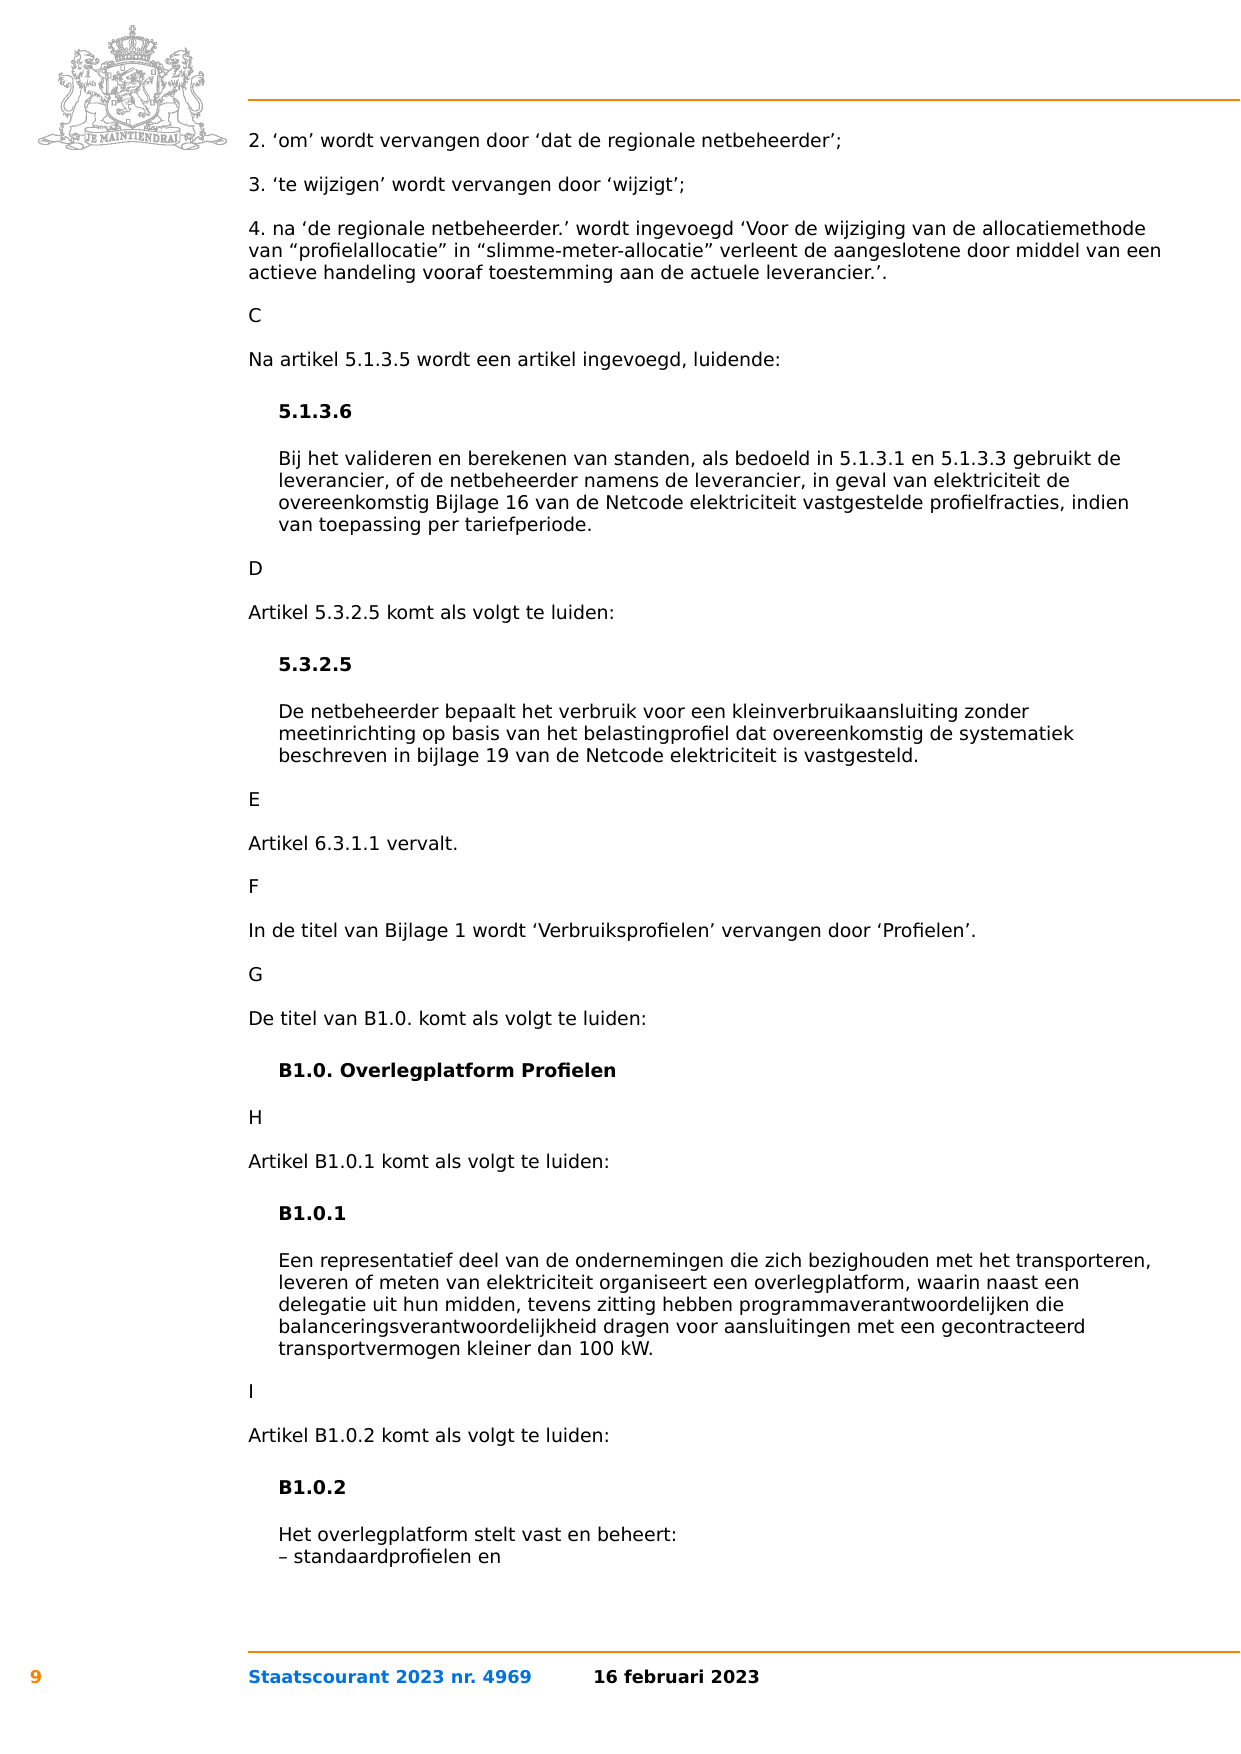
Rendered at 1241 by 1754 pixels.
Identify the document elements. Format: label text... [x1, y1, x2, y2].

subtitle 5.1.3.6 [278, 401, 1163, 423]
text Artikel B1.0.2 komt als volgt te luiden: [248, 1425, 1163, 1447]
text Bij het valideren en berekenen van standen, als bedoeld in 5.1.3.1 en 5.1.3.3 gebruikt de leverancier, of de netbeheerder namens de leverancier, in geval van elektriciteit de overeenkomstig Bijlage 16 van de Netcode elektriciteit vastgestelde profielfracties, indien van toepassing per tariefperiode. [278, 448, 1163, 536]
text D [248, 558, 1163, 580]
subtitle B1.0. Overlegplatform Profielen [278, 1060, 1163, 1082]
text Artikel 6.3.1.1 vervalt. [248, 832, 1163, 854]
picture [38, 25, 227, 150]
text F [248, 876, 1163, 898]
text De titel van B1.0. komt als volgt te luiden: [248, 1008, 1163, 1030]
text 3. ‘te wijzigen’ wordt vervangen door ‘wijzigt’; [248, 174, 1163, 196]
text 4. na ‘de regionale netbeheerder.’ wordt ingevoegd ‘Voor de wijziging van de allocatiemethode van “profielallocatie” in “slimme-meter-allocatie” verleent de aangeslotene door middel van een actieve handeling vooraf toestemming aan de actuele leverancier.’. [248, 218, 1163, 283]
subtitle 5.3.2.5 [278, 654, 1163, 676]
text Artikel B1.0.1 komt als volgt te luiden: [248, 1151, 1163, 1173]
text I [248, 1381, 1163, 1403]
text Artikel 5.3.2.5 komt als volgt te luiden: [248, 602, 1163, 624]
text G [248, 964, 1163, 986]
text De netbeheerder bepaalt het verbruik voor een kleinverbruikaansluiting zonder meetinrichting op basis van het belastingprofiel dat overeenkomstig de systematiek beschreven in bijlage 19 van de Netcode elektriciteit is vastgesteld. [278, 701, 1163, 767]
text H [248, 1107, 1163, 1129]
text Een representatief deel van de ondernemingen die zich bezighouden met het transporteren, leveren of meten van elektriciteit organiseert een overlegplatform, waarin naast een delegatie uit hun midden, tevens zitting hebben programmaverantwoordelijken die balanceringsverantwoordelijkheid dragen voor aansluitingen met een gecontracteerd transportvermogen kleiner dan 100 kW. [278, 1250, 1163, 1359]
text C [248, 305, 1163, 327]
text Het overlegplatform stelt vast en beheert: [278, 1524, 1163, 1546]
subtitle B1.0.2 [278, 1477, 1163, 1499]
text E [248, 789, 1163, 811]
text In de titel van Bijlage 1 wordt ‘Verbruiksprofielen’ vervangen door ‘Profielen’. [248, 920, 1163, 942]
text Na artikel 5.1.3.5 wordt een artikel ingevoegd, luidende: [248, 349, 1163, 371]
subtitle B1.0.1 [278, 1203, 1163, 1225]
text 2. ‘om’ wordt vervangen door ‘dat de regionale netbeheerder’; [248, 130, 1163, 152]
text – standaardprofielen en [278, 1546, 1163, 1568]
